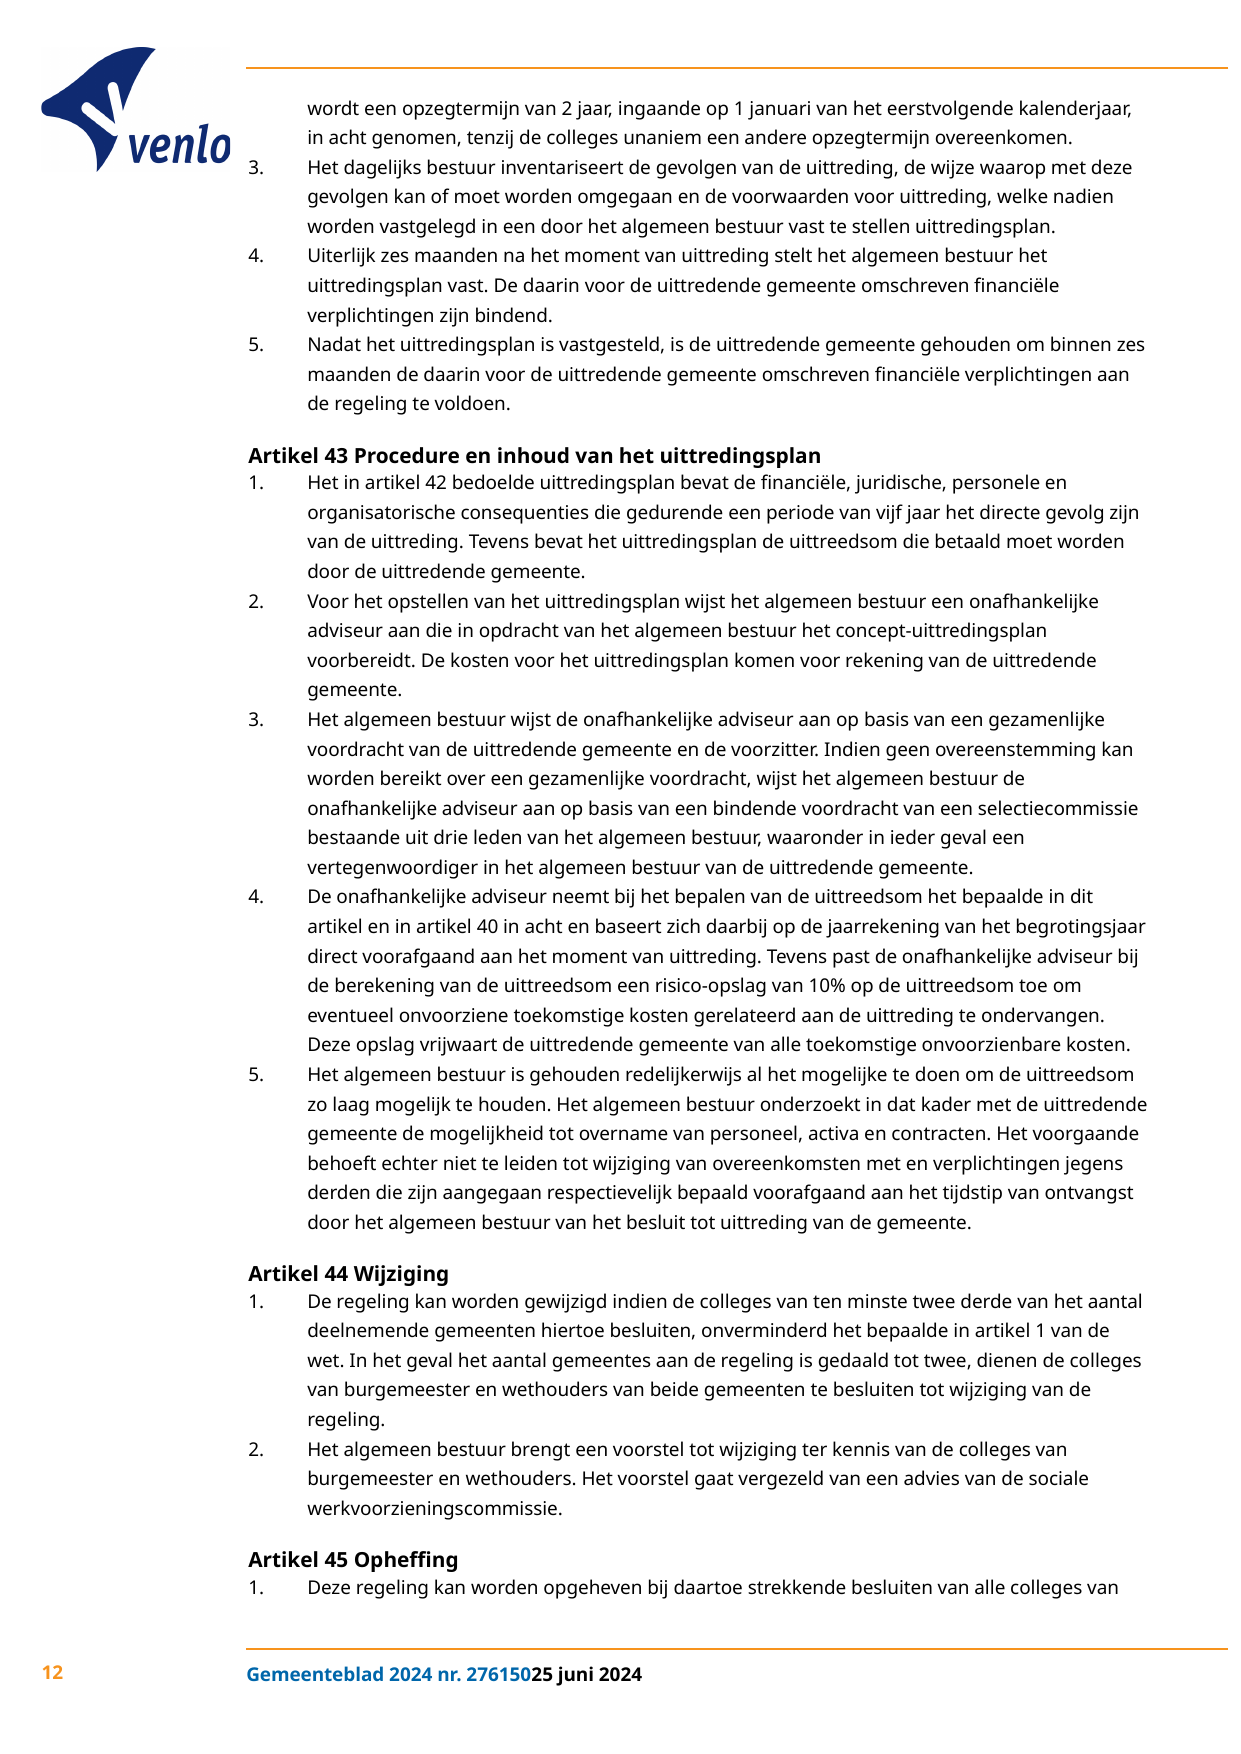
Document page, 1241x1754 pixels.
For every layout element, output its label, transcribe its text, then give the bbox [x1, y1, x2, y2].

list wordt een opzegtermijn van 2 jaar, ingaande op 1 januari van het eerstvolgende kalenderjaar, in acht genomen, tenzij de colleges unaniem een andere opzegtermijn overeenkomen. [248, 95, 1152, 150]
list Het in artikel 42 bedoelde uittredingsplan bevat de financiële, juridische, personele en organisatorische consequenties die gedurende een periode van vijf jaar het directe gevolg zijn van de uittreding. Tevens bevat het uittredingsplan de uittreedsom die betaald moet worden door de uittredende gemeente. [248, 469, 1152, 584]
list Het dagelijks bestuur inventariseert de gevolgen van de uittreding, de wijze waarop met deze gevolgen kan of moet worden omgegaan en de voorwaarden voor uittreding, welke nadien worden vastgelegd in een door het algemeen bestuur vast te stellen uittredingsplan. [248, 154, 1152, 239]
list Het algemeen bestuur brengt een voorstel tot wijziging ter kennis van de colleges van burgemeester en wethouders. Het voorstel gaat vergezeld van een advies van de sociale werkvoorzieningscommissie. [248, 1436, 1152, 1521]
text Artikel 44 Wijziging [248, 1259, 1152, 1288]
list Deze regeling kan worden opgeheven bij daartoe strekkende besluiten van alle colleges van [248, 1574, 1152, 1599]
list Voor het opstellen van het uittredingsplan wijst het algemeen bestuur een onafhankelijke adviseur aan die in opdracht van het algemeen bestuur het concept-uittredingsplan voorbereidt. De kosten voor het uittredingsplan komen voor rekening van de uittredende gemeente. [248, 588, 1152, 702]
picture [41, 47, 231, 172]
list Het algemeen bestuur wijst de onafhankelijke adviseur aan op basis van een gezamenlijke voordracht van de uittredende gemeente en de voorzitter. Indien geen overeenstemming kan worden bereikt over een gezamenlijke voordracht, wijst het algemeen bestuur de onafhankelijke adviseur aan op basis van een bindende voordracht van een selectiecommissie bestaande uit drie leden van het algemeen bestuur, waaronder in ieder geval een vertegenwoordiger in het algemeen bestuur van de uittredende gemeente. [248, 706, 1152, 880]
list De onafhankelijke adviseur neemt bij het bepalen van de uittreedsom het bepaalde in dit artikel en in artikel 40 in acht en baseert zich daarbij op de jaarrekening van het begrotingsjaar direct voorafgaand aan het moment van uittreding. Tevens past de onafhankelijke adviseur bij de berekening van de uittreedsom een risico-opslag van 10% op de uittreedsom toe om eventueel onvoorziene toekomstige kosten gerelateerd aan de uittreding te ondervangen. Deze opslag vrijwaart de uittredende gemeente van alle toekomstige onvoorzienbare kosten. [248, 884, 1152, 1057]
list Nadat het uittredingsplan is vastgesteld, is de uittredende gemeente gehouden om binnen zes maanden de daarin voor de uittredende gemeente omschreven financiële verplichtingen aan de regeling te voldoen. [248, 331, 1152, 416]
list Het algemeen bestuur is gehouden redelijkerwijs al het mogelijke te doen om de uittreedsom zo laag mogelijk te houden. Het algemeen bestuur onderzoekt in dat kader met de uittredende gemeente de mogelijkheid tot overname van personeel, activa en contracten. Het voorgaande behoeft echter niet te leiden tot wijziging van overeenkomsten met en verplichtingen jegens derden die zijn aangegaan respectievelijk bepaald voorafgaand aan het tijdstip van ontvangst door het algemeen bestuur van het besluit tot uittreding van de gemeente. [248, 1061, 1152, 1235]
list De regeling kan worden gewijzigd indien de colleges van ten minste twee derde van het aantal deelnemende gemeenten hiertoe besluiten, onverminderd het bepaalde in artikel 1 van de wet. In het geval het aantal gemeentes aan de regeling is gedaald tot twee, dienen de colleges van burgemeester en wethouders van beide gemeenten te besluiten tot wijziging van de regeling. [248, 1288, 1152, 1432]
list Uiterlijk zes maanden na het moment van uittreding stelt het algemeen bestuur het uittredingsplan vast. De daarin voor de uittredende gemeente omschreven financiële verplichtingen zijn bindend. [248, 243, 1152, 328]
text Artikel 45 Opheffing [248, 1545, 1152, 1574]
text Artikel 43 Procedure en inhoud van het uittredingsplan [248, 441, 1152, 469]
